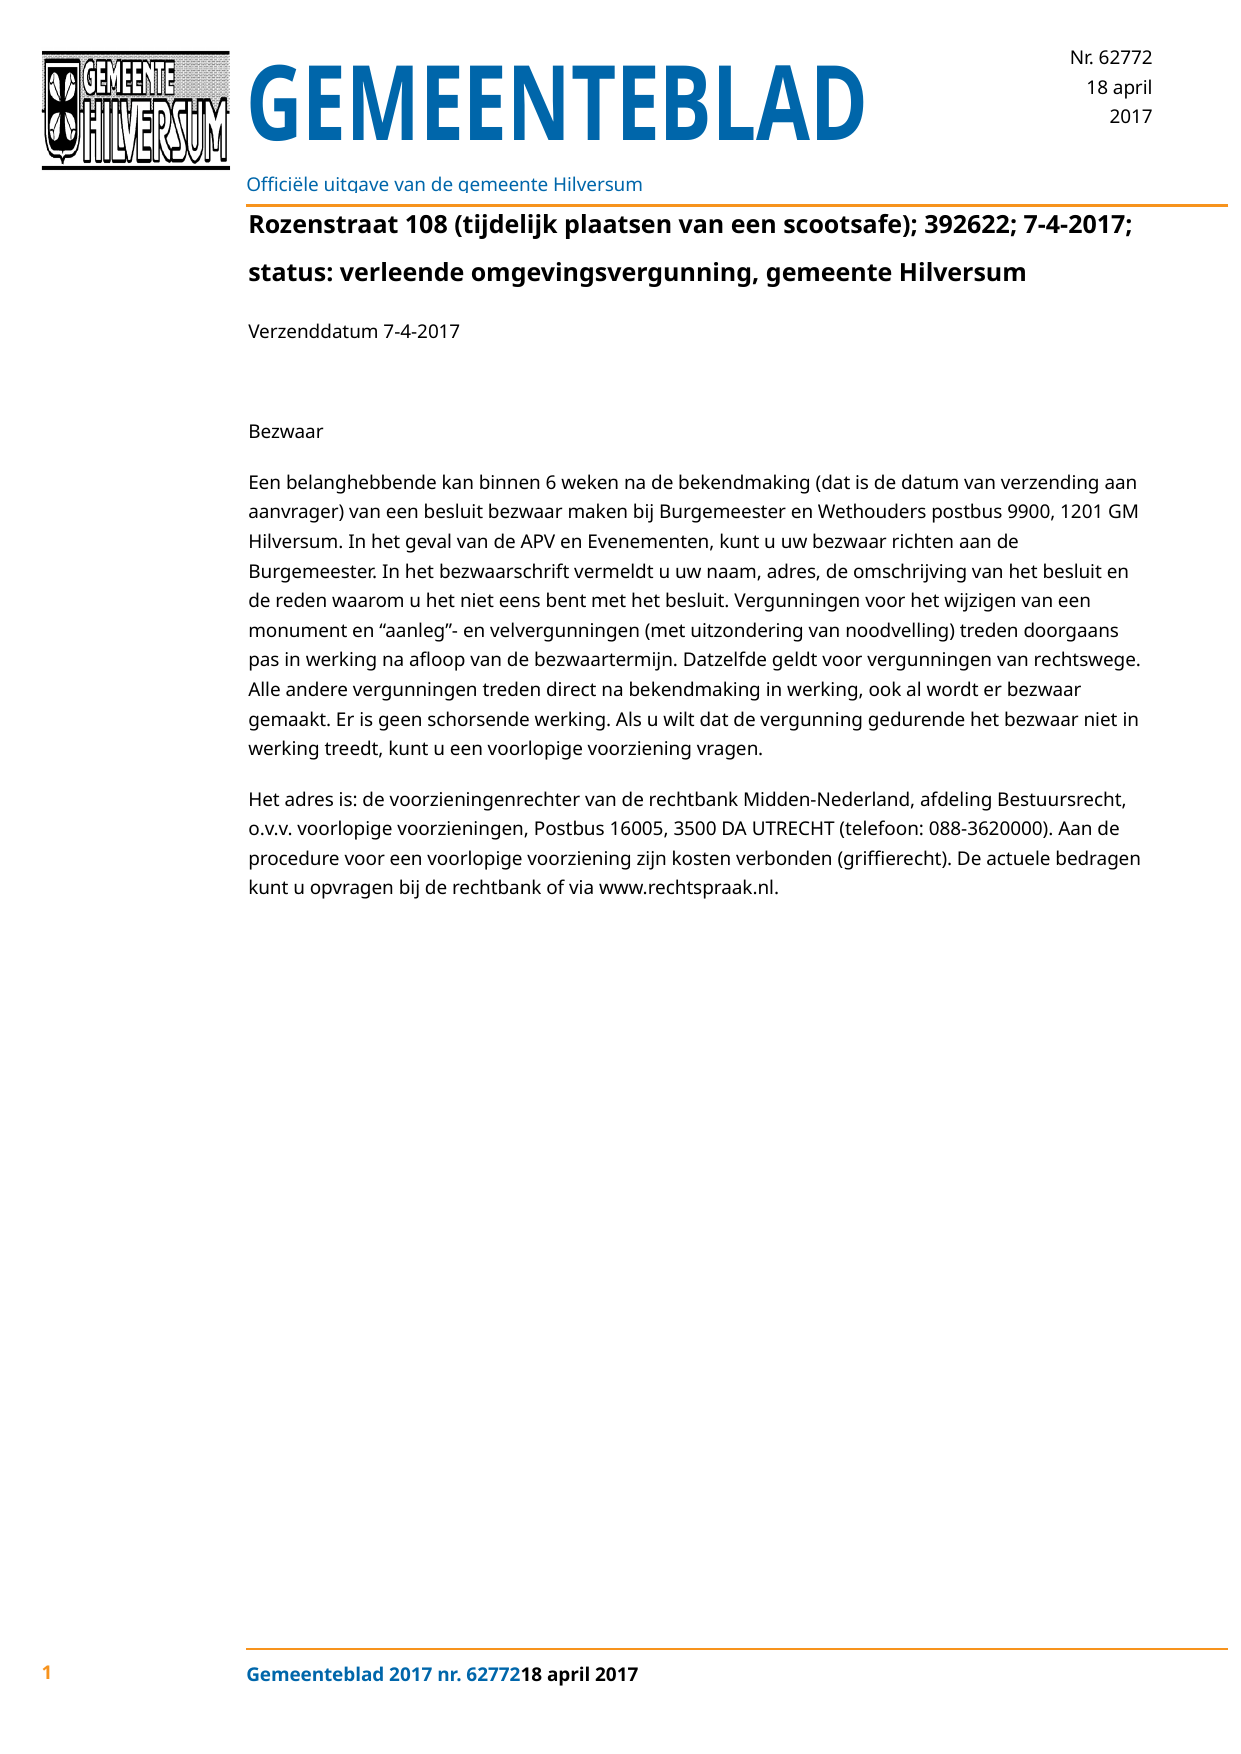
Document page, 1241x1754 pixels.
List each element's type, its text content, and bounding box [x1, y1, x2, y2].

text Rozenstraat 108 (tijdelijk plaatsen van een scootsafe); 392622; 7-4-2017; status: verleende omgevingsvergunning, gemeente Hilversum [248, 207, 1152, 288]
text Bezwaar [248, 419, 1152, 444]
text Een belanghebbende kan binnen 6 weken na de bekendmaking (dat is de datum van verzending aan aanvrager) van een besluit bezwaar maken bij Burgemeester en Wethouders postbus 9900, 1201 GM Hilversum. In het geval van de APV en Evenementen, kunt u uw bezwaar richten aan de Burgemeester. In het bezwaarschrift vermeldt u uw naam, adres, de omschrijving van het besluit en de reden waarom u het niet eens bent met het besluit. Vergunningen voor het wijzigen van een monument en “aanleg”- en velvergunningen (met uitzondering van noodvelling) treden doorgaans pas in werking na afloop van de bezwaartermijn. Datzelfde geldt voor vergunningen van rechtswege. Alle andere vergunningen treden direct na bekendmaking in werking, ook al wordt er bezwaar gemaakt. Er is geen schorsende werking. Als u wilt dat de vergunning gedurende het bezwaar niet in werking treedt, kunt u een voorlopige voorziening vragen. [248, 469, 1152, 761]
text Het adres is: de voorzieningenrechter van de rechtbank Midden-Nederland, afdeling Bestuursrecht, o.v.v. voorlopige voorzieningen, Postbus 16005, 3500 DA UTRECHT (telefoon: 088-3620000). Aan de procedure voor een voorlopige voorziening zijn kosten verbonden (griffierecht). De actuele bedragen kunt u opvragen bij de rechtbank of via www.rechtspraak.nl. [248, 786, 1152, 900]
picture [41, 47, 231, 172]
text Verzenddatum 7-4-2017 [248, 318, 1152, 344]
